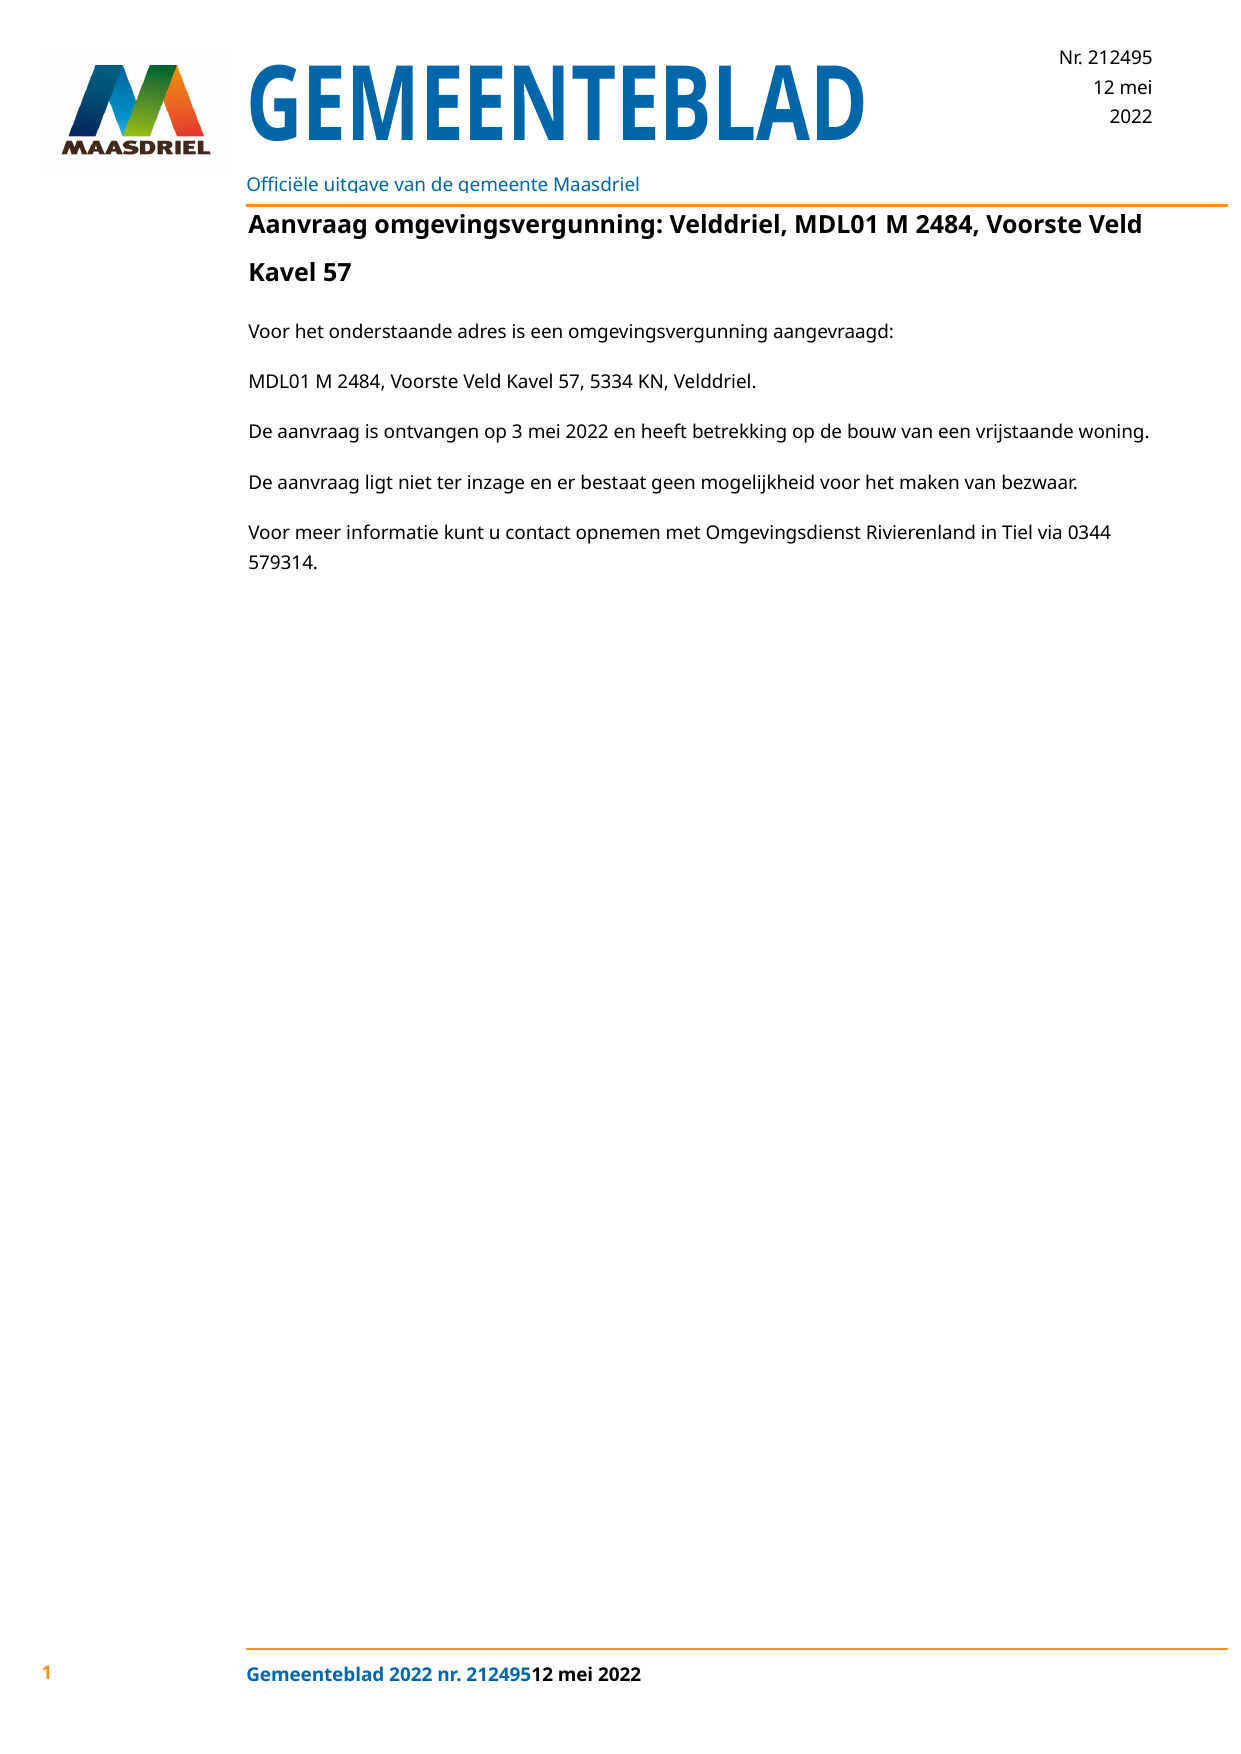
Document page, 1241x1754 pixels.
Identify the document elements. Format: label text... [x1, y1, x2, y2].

text MDL01 M 2484, Voorste Veld Kavel 57, 5334 KN, Velddriel. [248, 368, 1152, 394]
text Aanvraag omgevingsvergunning: Velddriel, MDL01 M 2484, Voorste Veld Kavel 57 [248, 207, 1152, 288]
text Voor het onderstaande adres is een omgevingsvergunning aangevraagd: [248, 318, 1152, 344]
text Voor meer informatie kunt u contact opnemen met Omgevingsdienst Rivierenland in Tiel via 0344 579314. [248, 519, 1152, 575]
text De aanvraag ligt niet ter inzage en er bestaat geen mogelijkheid voor het maken van bezwaar. [248, 469, 1152, 495]
text De aanvraag is ontvangen op 3 mei 2022 en heeft betrekking op de bouw van een vrijstaande woning. [248, 419, 1152, 444]
picture [41, 47, 231, 172]
